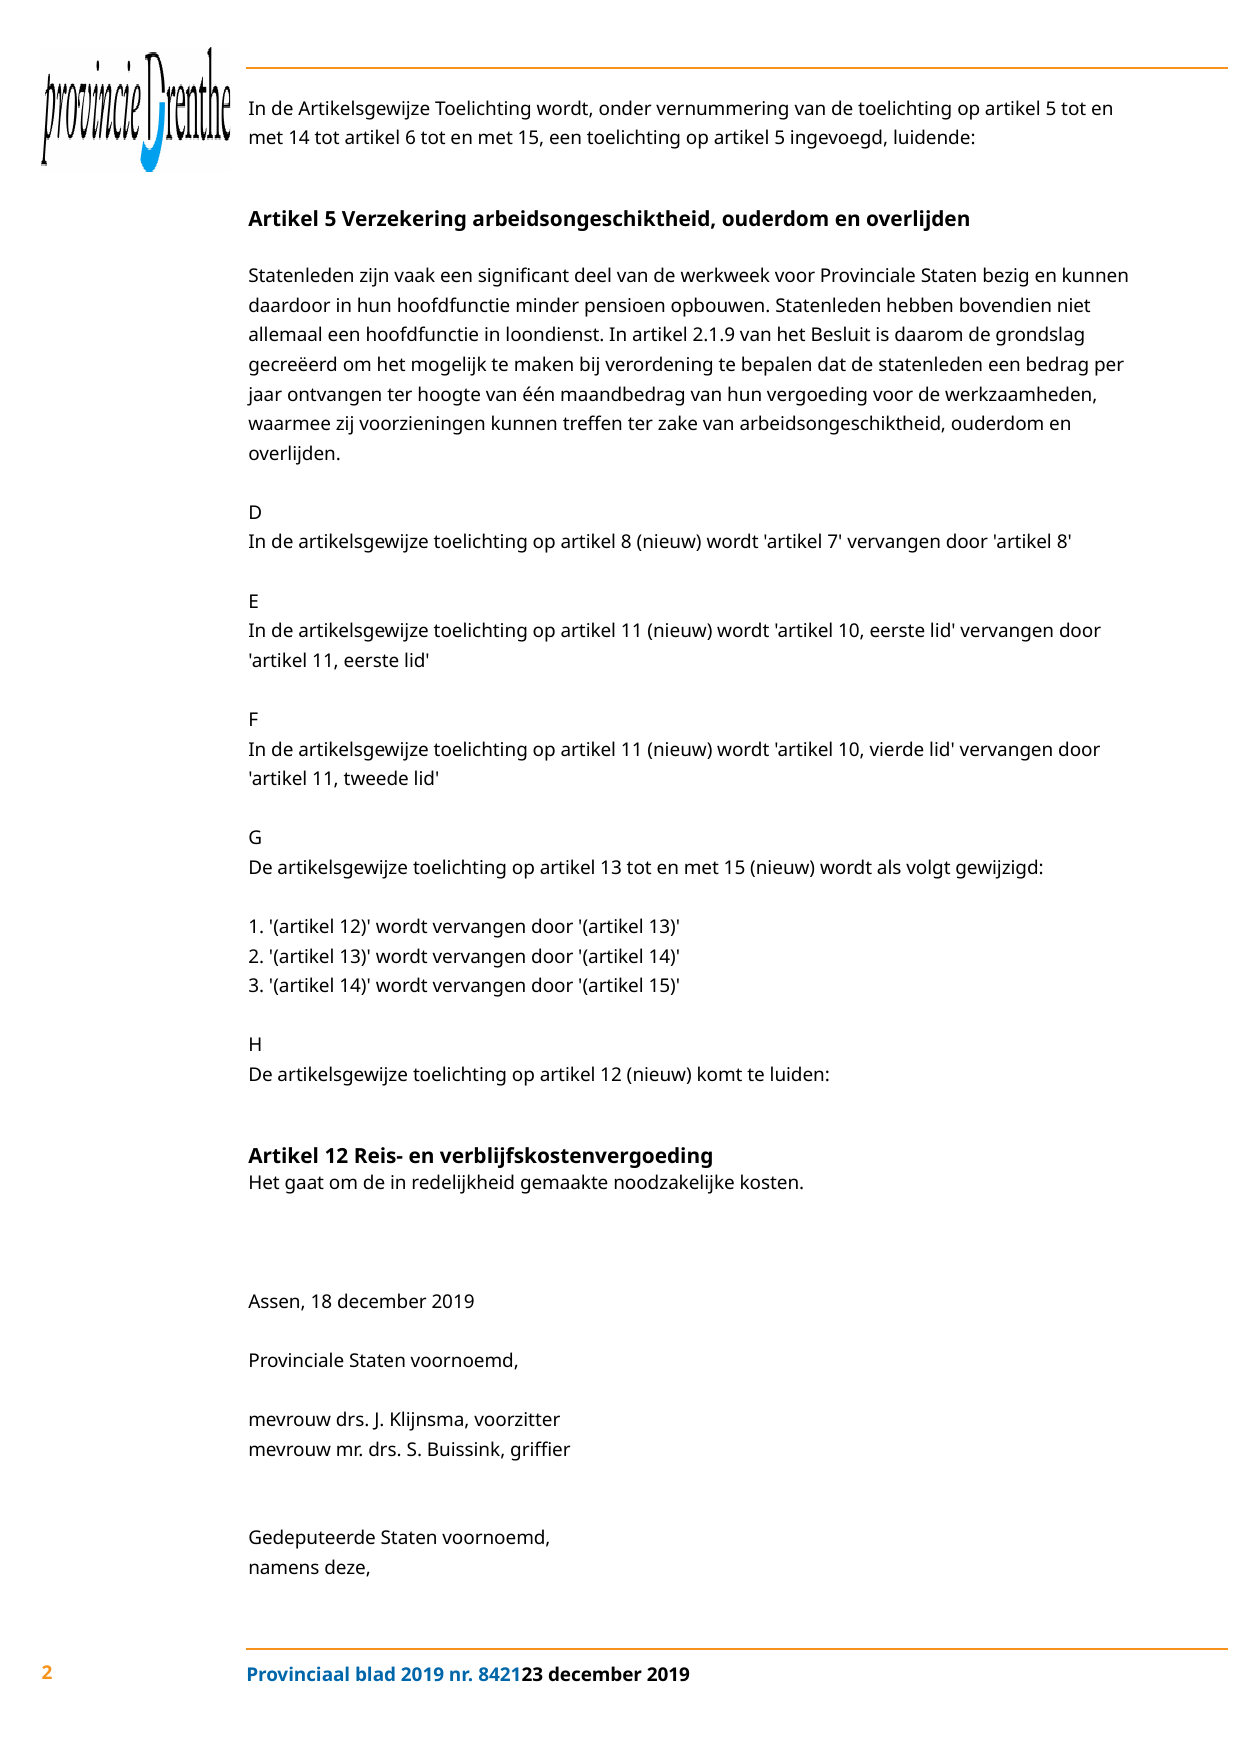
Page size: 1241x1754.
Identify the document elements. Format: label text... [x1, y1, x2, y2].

text Artikel 5 Verzekering arbeidsongeschiktheid, ouderdom en overlijden [248, 204, 1152, 233]
text 2. '(artikel 13)' wordt vervangen door '(artikel 14)' [248, 943, 1152, 968]
text In de Artikelsgewijze Toelichting wordt, onder vernummering van de toelichting op artikel 5 tot en met 14 tot artikel 6 tot en met 15, een toelichting op artikel 5 ingevoegd, luidende: [248, 95, 1152, 150]
text In de artikelsgewijze toelichting op artikel 11 (nieuw) wordt 'artikel 10, vierde lid' vervangen door 'artikel 11, tweede lid' [248, 736, 1152, 791]
text De artikelsgewijze toelichting op artikel 12 (nieuw) komt te luiden: [248, 1061, 1152, 1087]
text Statenleden zijn vaak een significant deel van de werkweek voor Provinciale Staten bezig en kunnen daardoor in hun hoofdfunctie minder pensioen opbouwen. Statenleden hebben bovendien niet allemaal een hoofdfunctie in loondienst. In artikel 2.1.9 van het Besluit is daarom de grondslag gecreëerd om het mogelijk te maken bij verordening te bepalen dat de statenleden een bedrag per jaar ontvangen ter hoogte van één maandbedrag van hun vergoeding voor de werkzaamheden, waarmee zij voorzieningen kunnen treffen ter zake van arbeidsongeschiktheid, ouderdom en overlijden. [248, 262, 1152, 466]
text mevrouw mr. drs. S. Buissink, griffier [248, 1436, 1152, 1462]
text Gedeputeerde Staten voornoemd, [248, 1524, 1152, 1550]
text Het gaat om de in redelijkheid gemaakte noodzakelijke kosten. [248, 1169, 1152, 1195]
picture [41, 47, 231, 172]
text H [248, 1032, 1152, 1057]
text namens deze, [248, 1554, 1152, 1580]
text 3. '(artikel 14)' wordt vervangen door '(artikel 15)' [248, 972, 1152, 998]
text D [248, 499, 1152, 525]
text G [248, 824, 1152, 850]
text De artikelsgewijze toelichting op artikel 13 tot en met 15 (nieuw) wordt als volgt gewijzigd: [248, 854, 1152, 880]
text E [248, 588, 1152, 613]
text F [248, 706, 1152, 732]
text Artikel 12 Reis- en verblijfskostenvergoeding [248, 1141, 1152, 1169]
text Provinciale Staten voornoemd, [248, 1347, 1152, 1373]
text Assen, 18 december 2019 [248, 1288, 1152, 1314]
text mevrouw drs. J. Klijnsma, voorzitter [248, 1406, 1152, 1432]
text In de artikelsgewijze toelichting op artikel 11 (nieuw) wordt 'artikel 10, eerste lid' vervangen door 'artikel 11, eerste lid' [248, 617, 1152, 673]
text 1. '(artikel 12)' wordt vervangen door '(artikel 13)' [248, 913, 1152, 939]
text In de artikelsgewijze toelichting op artikel 8 (nieuw) wordt 'artikel 7' vervangen door 'artikel 8' [248, 529, 1152, 554]
